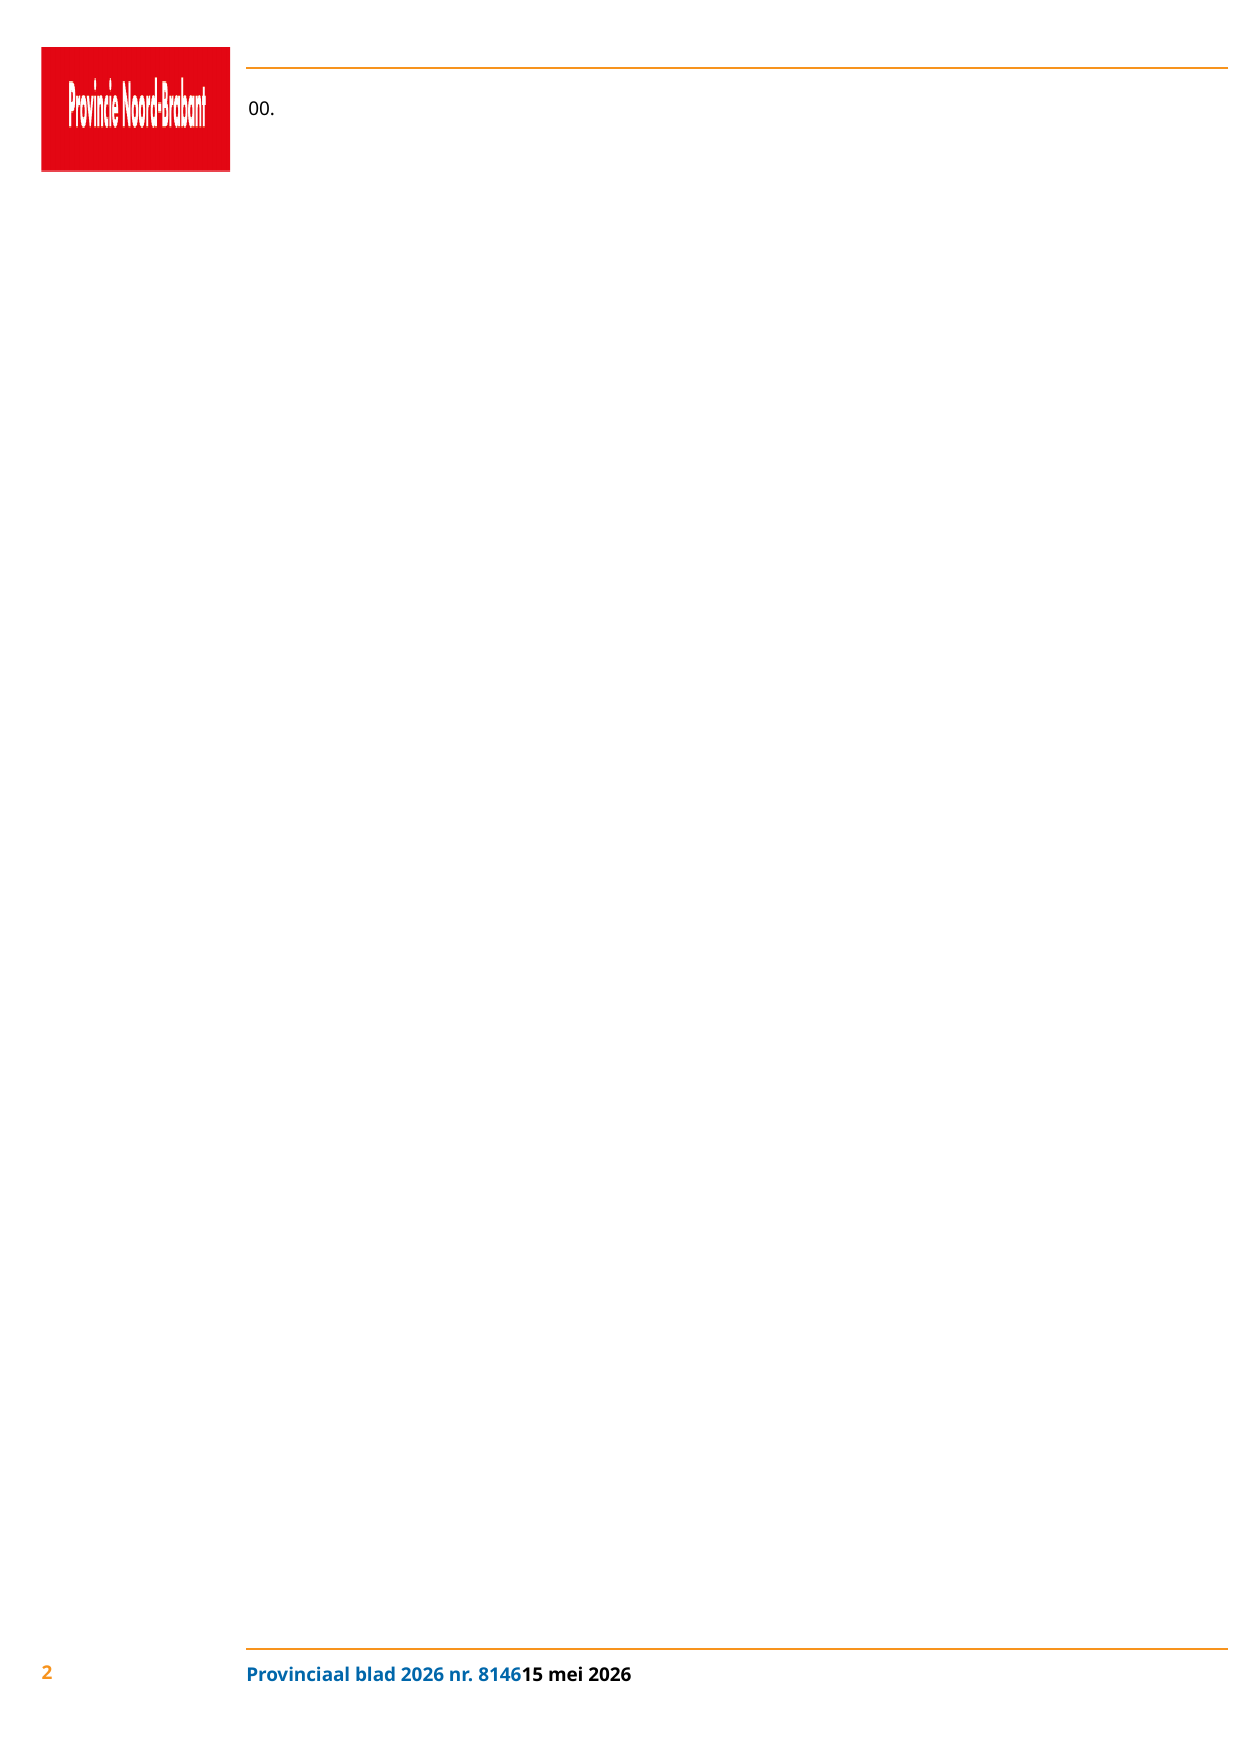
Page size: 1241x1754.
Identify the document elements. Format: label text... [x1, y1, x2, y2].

picture [41, 47, 231, 172]
text 00. [248, 95, 1152, 121]
